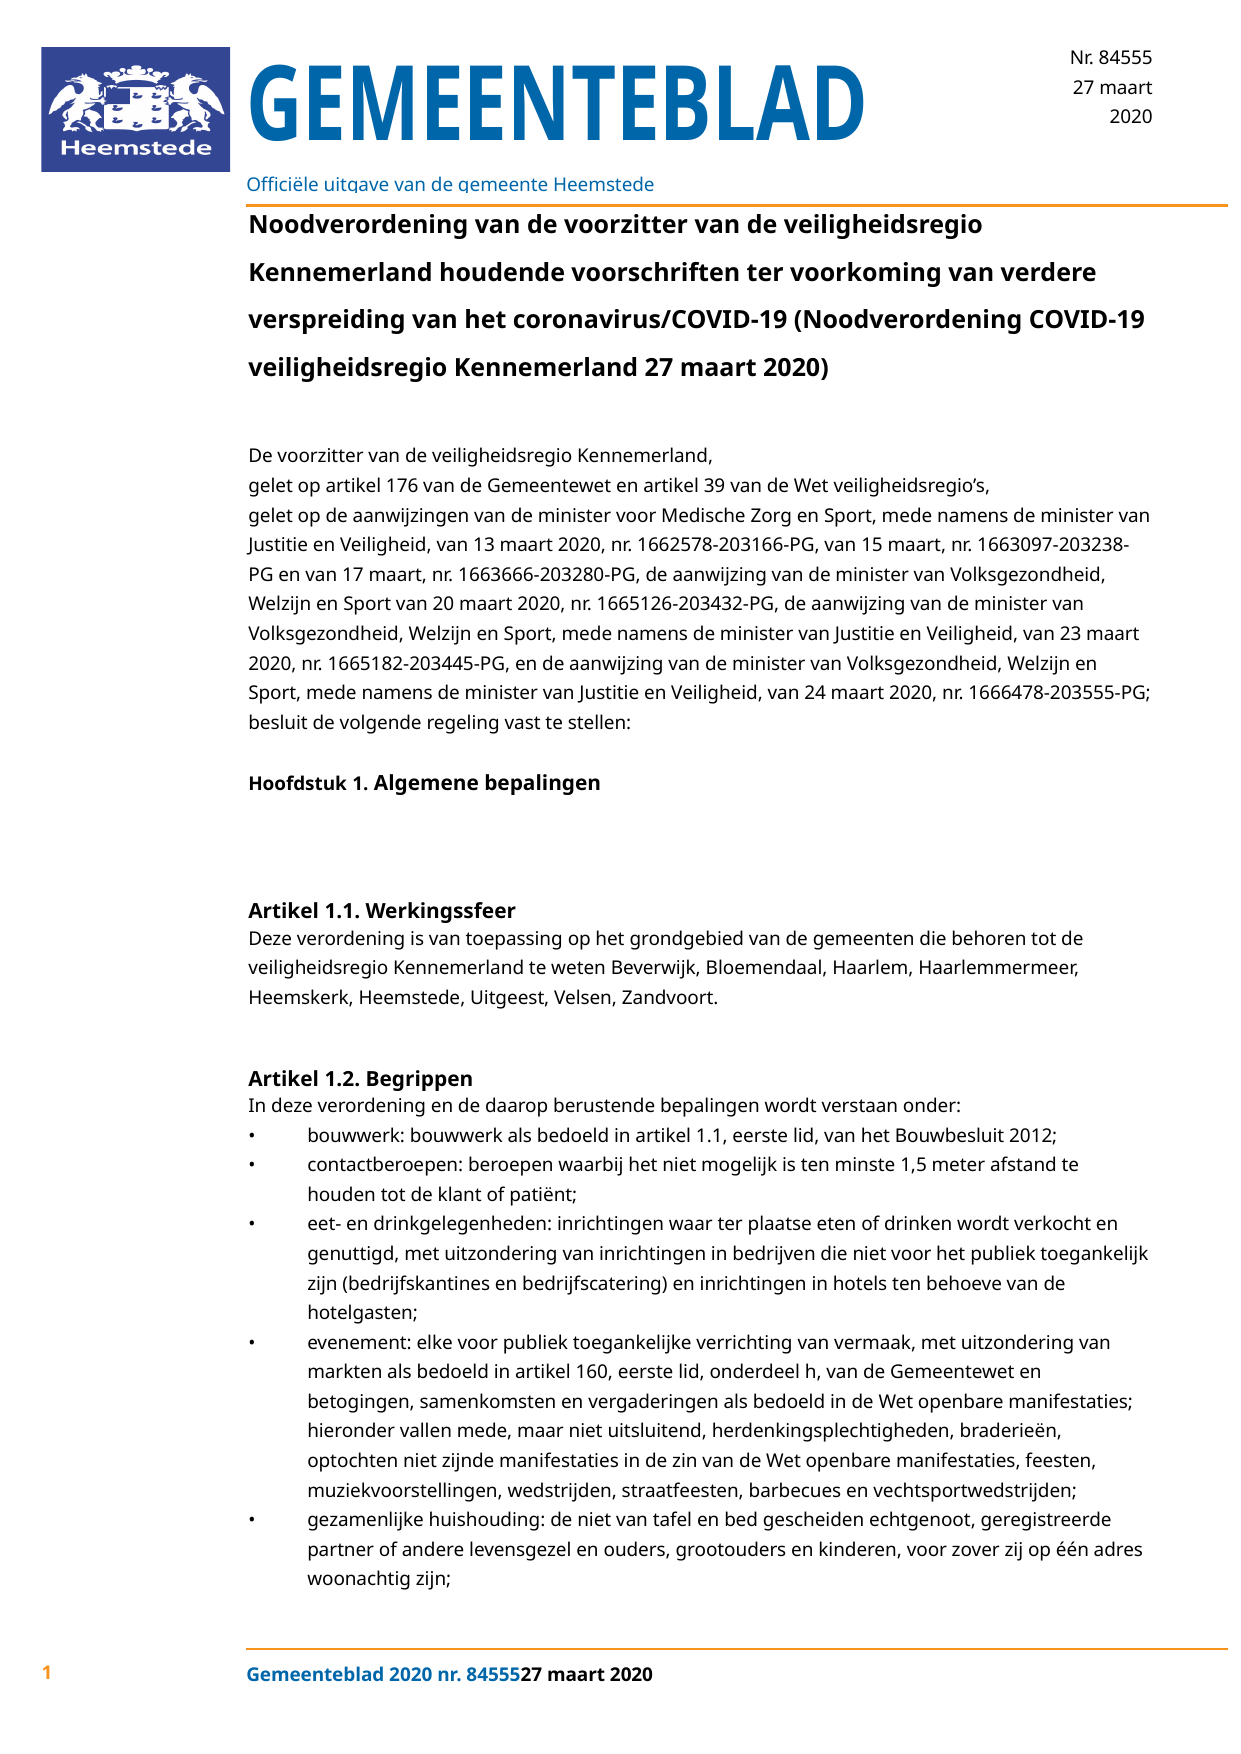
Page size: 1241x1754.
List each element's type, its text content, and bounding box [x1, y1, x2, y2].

text De voorzitter van de veiligheidsregio Kennemerland, [248, 443, 1152, 468]
text gelet op artikel 176 van de Gemeentewet en artikel 39 van de Wet veiligheidsregio’s, [248, 472, 1152, 498]
text Deze verordening is van toepassing op het grondgebied van de gemeenten die behoren tot de veiligheidsregio Kennemerland te weten Beverwijk, Bloemendaal, Haarlem, Haarlemmermeer, Heemskerk, Heemstede, Uitgeest, Velsen, Zandvoort. [248, 925, 1152, 1009]
list bouwwerk: bouwwerk als bedoeld in artikel 1.1, eerste lid, van het Bouwbesluit 2012; [248, 1122, 1152, 1148]
text besluit de volgende regeling vast te stellen: [248, 709, 1152, 735]
text Artikel 1.2. Begrippen [248, 1064, 1152, 1092]
list gezamenlijke huishouding: de niet van tafel en bed gescheiden echtgenoot, geregistreerde partner of andere levensgezel en ouders, grootouders en kinderen, voor zover zij op één adres woonachtig zijn; [248, 1506, 1152, 1591]
text Artikel 1.1. Werkingssfeer [248, 896, 1152, 925]
text In deze verordening en de daarop berustende bepalingen wordt verstaan onder: [248, 1092, 1152, 1118]
list evenement: elke voor publiek toegankelijke verrichting van vermaak, met uitzondering van markten als bedoeld in artikel 160, eerste lid, onderdeel h, van de Gemeentewet en betogingen, samenkomsten en vergaderingen als bedoeld in de Wet openbare manifestaties; hieronder vallen mede, maar niet uitsluitend, herdenkingsplechtigheden, braderieën, optochten niet zijnde manifestaties in de zin van de Wet openbare manifestaties, feesten, muziekvoorstellingen, wedstrijden, straatfeesten, barbecues en vechtsportwedstrijden; [248, 1329, 1152, 1503]
text Noodverordening van de voorzitter van de veiligheidsregio Kennemerland houdende voorschriften ter voorkoming van verdere verspreiding van het coronavirus/COVID-19 (Noodverordening COVID-19 veiligheidsregio Kennemerland 27 maart 2020) [248, 207, 1152, 384]
list contactberoepen: beroepen waarbij het niet mogelijk is ten minste 1,5 meter afstand te houden tot de klant of patiënt; [248, 1151, 1152, 1207]
picture [41, 47, 231, 172]
list eet- en drinkgelegenheden: inrichtingen waar ter plaatse eten of drinken wordt verkocht en genuttigd, met uitzondering van inrichtingen in bedrijven die niet voor het publiek toegankelijk zijn (bedrijfskantines en bedrijfscatering) en inrichtingen in hotels ten behoeve van de hotelgasten; [248, 1211, 1152, 1325]
text Hoofdstuk 1. Algemene bepalingen [248, 768, 1152, 797]
text gelet op de aanwijzingen van de minister voor Medische Zorg en Sport, mede namens de minister van Justitie en Veiligheid, van 13 maart 2020, nr. 1662578-203166-PG, van 15 maart, nr. 1663097-203238-PG en van 17 maart, nr. 1663666-203280-PG, de aanwijzing van de minister van Volksgezondheid, Welzijn en Sport van 20 maart 2020, nr. 1665126-203432-PG, de aanwijzing van de minister van Volksgezondheid, Welzijn en Sport, mede namens de minister van Justitie en Veiligheid, van 23 maart 2020, nr. 1665182-203445-PG, en de aanwijzing van de minister van Volksgezondheid, Welzijn en Sport, mede namens de minister van Justitie en Veiligheid, van 24 maart 2020, nr. 1666478-203555-PG; [248, 502, 1152, 705]
